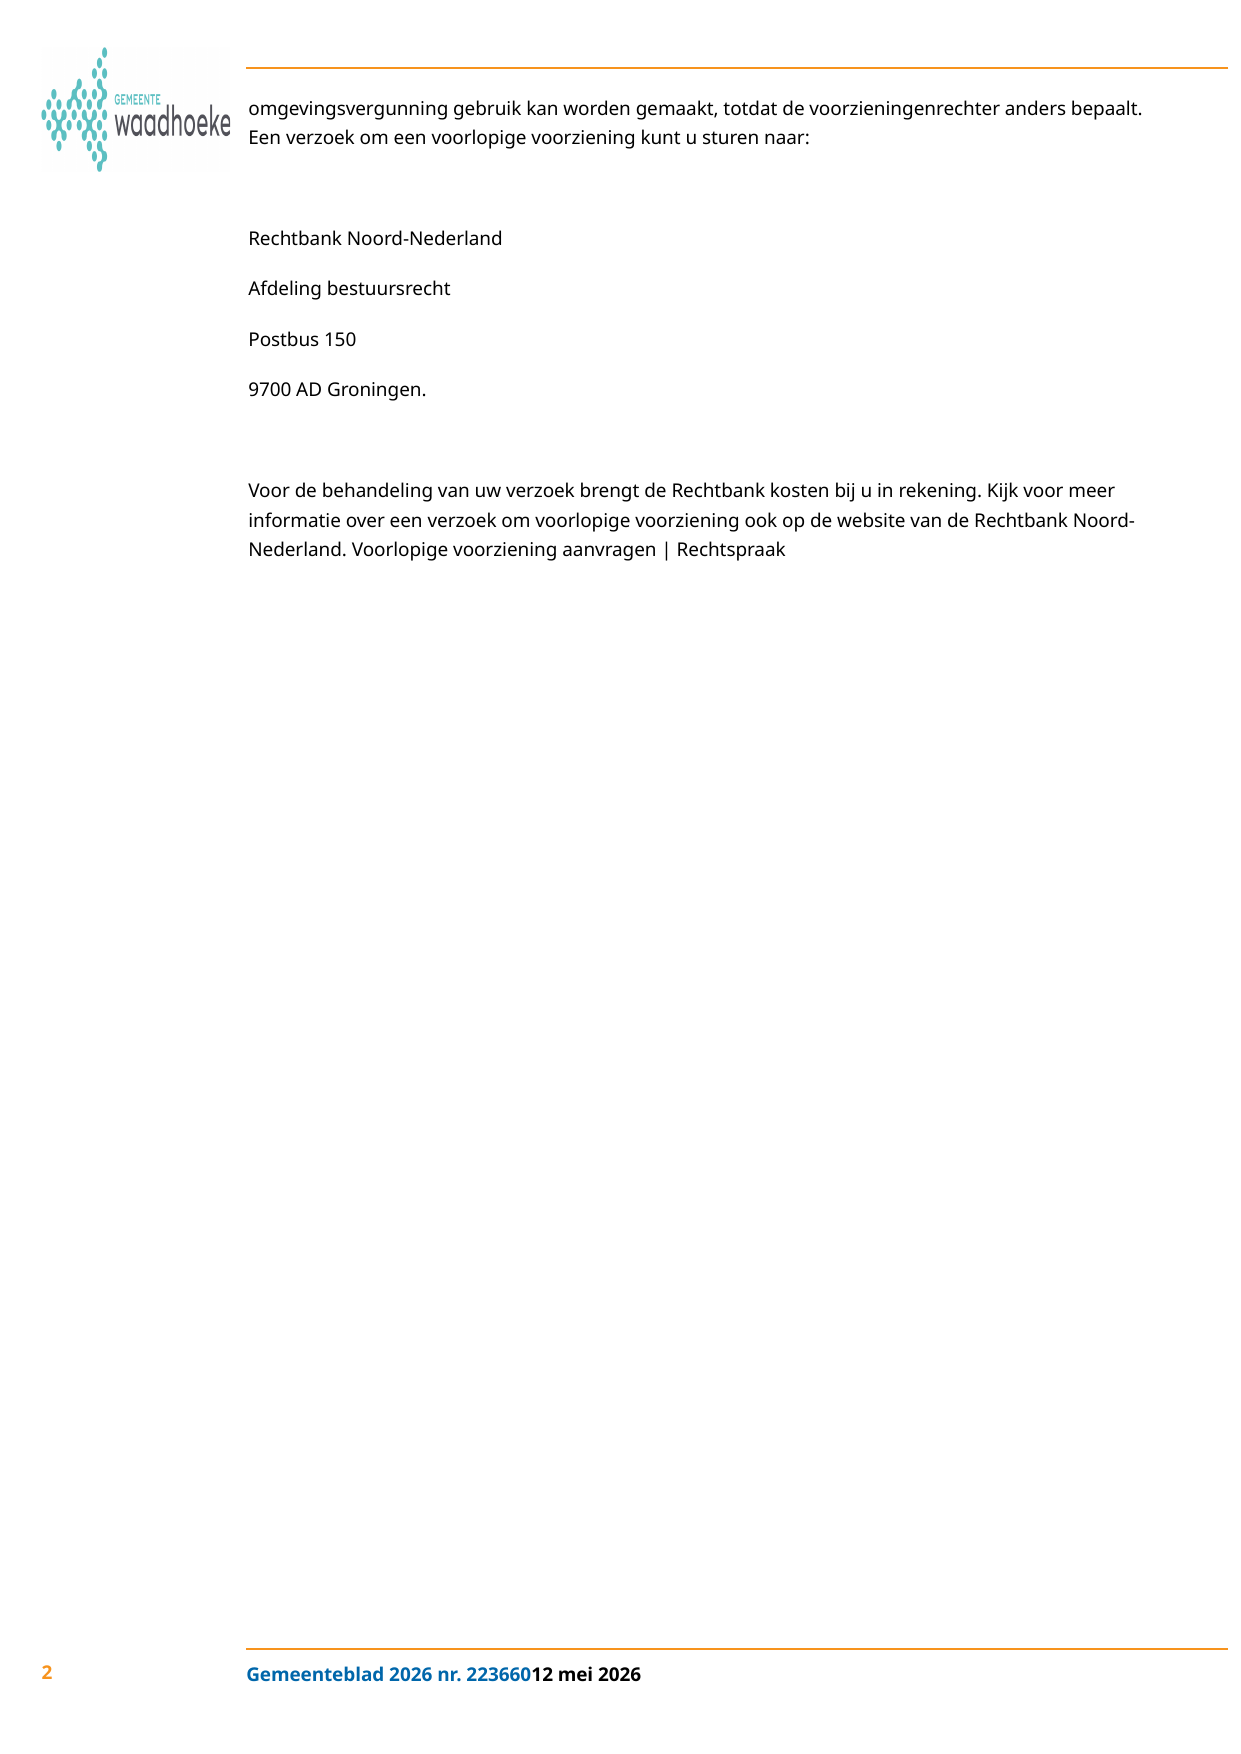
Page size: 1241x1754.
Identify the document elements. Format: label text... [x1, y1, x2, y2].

text Postbus 150 [248, 326, 1152, 352]
text omgevingsvergunning gebruik kan worden gemaakt, totdat de voorzieningenrechter anders bepaalt. Een verzoek om een voorlopige voorziening kunt u sturen naar: [248, 95, 1152, 150]
text Voor de behandeling van uw verzoek brengt de Rechtbank kosten bij u in rekening. Kijk voor meer informatie over een verzoek om voorlopige voorziening ook op de website van de Rechtbank Noord-Nederland. Voorlopige voorziening aanvragen | Rechtspraak [248, 477, 1152, 562]
picture [41, 47, 231, 172]
text Rechtbank Noord-Nederland [248, 225, 1152, 251]
text Afdeling bestuursrecht [248, 276, 1152, 301]
text 9700 AD Groningen. [248, 376, 1152, 402]
